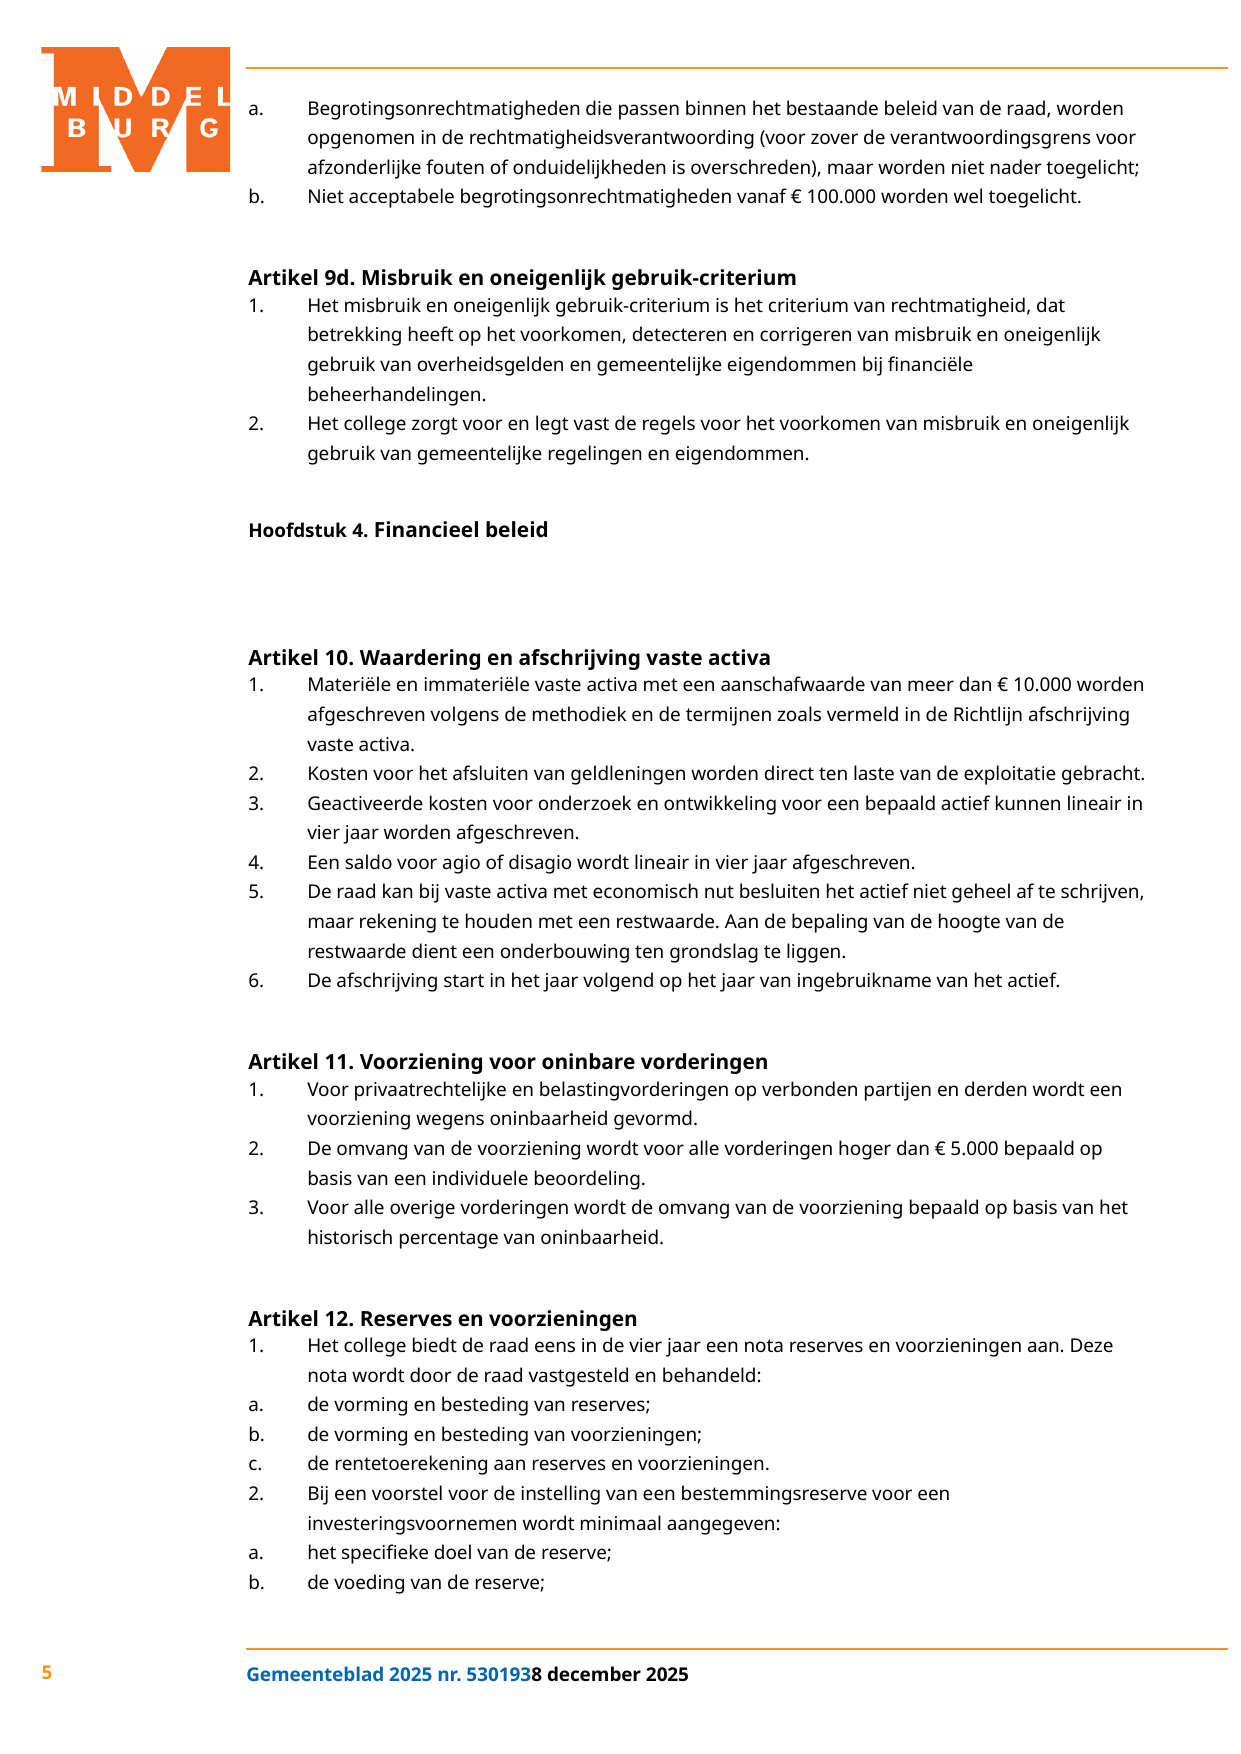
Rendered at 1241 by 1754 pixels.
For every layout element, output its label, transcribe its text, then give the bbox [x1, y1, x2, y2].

list Kosten voor het afsluiten van geldleningen worden direct ten laste van de exploitatie gebracht. [248, 760, 1152, 786]
text Artikel 10. Waardering en afschrijving vaste activa [248, 643, 1152, 672]
list Niet acceptabele begrotingsonrechtmatigheden vanaf € 100.000 worden wel toegelicht. [248, 183, 1152, 209]
text Artikel 9d. Misbruik en oneigenlijk gebruik-criterium [248, 263, 1152, 292]
list Voor privaatrechtelijke en belastingvorderingen op verbonden partijen en derden wordt een voorziening wegens oninbaarheid gevormd. [248, 1076, 1152, 1131]
list Geactiveerde kosten voor onderzoek en ontwikkeling voor een bepaald actief kunnen lineair in vier jaar worden afgeschreven. [248, 790, 1152, 845]
text Hoofdstuk 4. Financieel beleid [248, 515, 1152, 543]
list Bij een voorstel voor de instelling van een bestemmingsreserve voor een investeringsvoornemen wordt minimaal aangegeven: [248, 1480, 1152, 1536]
text Artikel 11. Voorziening voor oninbare vorderingen [248, 1047, 1152, 1076]
list Het college zorgt voor en legt vast de regels voor het voorkomen van misbruik en oneigenlijk gebruik van gemeentelijke regelingen en eigendommen. [248, 410, 1152, 466]
list De raad kan bij vaste activa met economisch nut besluiten het actief niet geheel af te schrijven, maar rekening te houden met een restwaarde. Aan de bepaling van de hoogte van de restwaarde dient een onderbouwing ten grondslag te liggen. [248, 879, 1152, 964]
list het specifieke doel van de reserve; [248, 1539, 1152, 1565]
list de rentetoerekening aan reserves en voorzieningen. [248, 1451, 1152, 1476]
list Materiële en immateriële vaste activa met een aanschafwaarde van meer dan € 10.000 worden afgeschreven volgens de methodiek en de termijnen zoals vermeld in de Richtlijn afschrijving vaste activa. [248, 672, 1152, 757]
list De afschrijving start in het jaar volgend op het jaar van ingebruikname van het actief. [248, 967, 1152, 993]
list Een saldo voor agio of disagio wordt lineair in vier jaar afgeschreven. [248, 849, 1152, 875]
picture [41, 47, 231, 172]
list de voeding van de reserve; [248, 1569, 1152, 1595]
list Voor alle overige vorderingen wordt de omvang van de voorziening bepaald op basis van het historisch percentage van oninbaarheid. [248, 1194, 1152, 1249]
list de vorming en besteding van voorzieningen; [248, 1421, 1152, 1447]
list Begrotingsonrechtmatigheden die passen binnen het bestaande beleid van de raad, worden opgenomen in de rechtmatigheidsverantwoording (voor zover de verantwoordingsgrens voor afzonderlijke fouten of onduidelijkheden is overschreden), maar worden niet nader toegelicht; [248, 95, 1152, 180]
list De omvang van de voorziening wordt voor alle vorderingen hoger dan € 5.000 bepaald op basis van een individuele beoordeling. [248, 1135, 1152, 1190]
text Artikel 12. Reserves en voorzieningen [248, 1304, 1152, 1332]
list de vorming en besteding van reserves; [248, 1391, 1152, 1417]
list Het misbruik en oneigenlijk gebruik-criterium is het criterium van rechtmatigheid, dat betrekking heeft op het voorkomen, detecteren en corrigeren van misbruik en oneigenlijk gebruik van overheidsgelden en gemeentelijke eigendommen bij financiële beheerhandelingen. [248, 292, 1152, 406]
list Het college biedt de raad eens in de vier jaar een nota reserves en voorzieningen aan. Deze nota wordt door de raad vastgesteld en behandeld: [248, 1332, 1152, 1388]
